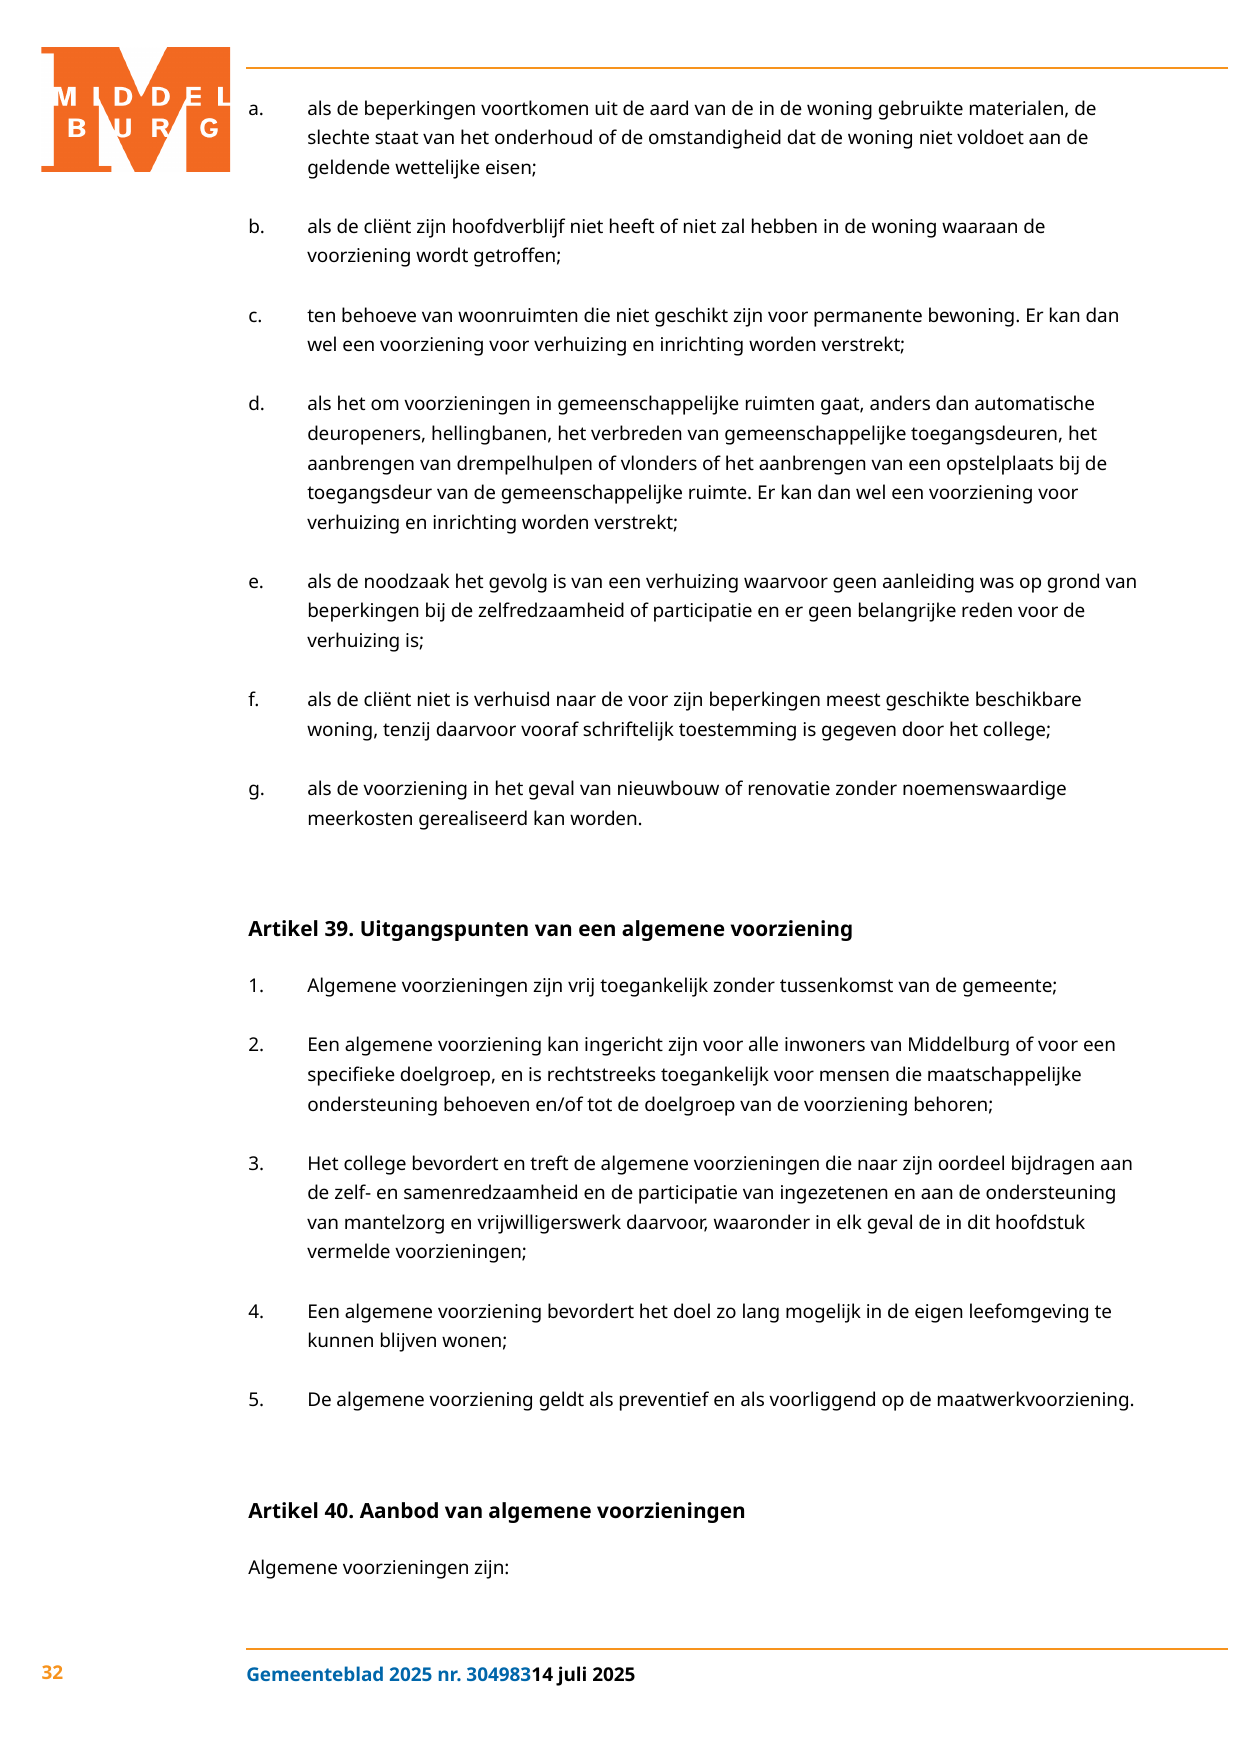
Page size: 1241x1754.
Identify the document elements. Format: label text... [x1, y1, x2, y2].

list Algemene voorzieningen zijn vrij toegankelijk zonder tussenkomst van de gemeente; [248, 972, 1152, 998]
list als de cliënt niet is verhuisd naar de voor zijn beperkingen meest geschikte beschikbare woning, tenzij daarvoor vooraf schriftelijk toestemming is gegeven door het college; [248, 686, 1152, 742]
list als de noodzaak het gevolg is van een verhuizing waarvoor geen aanleiding was op grond van beperkingen bij de zelfredzaamheid of participatie en er geen belangrijke reden voor de verhuizing is; [248, 568, 1152, 653]
picture [41, 47, 231, 172]
text Artikel 40. Aanbod van algemene voorzieningen [248, 1496, 1152, 1524]
list als de voorziening in het geval van nieuwbouw of renovatie zonder noemenswaardige meerkosten gerealiseerd kan worden. [248, 775, 1152, 831]
list ten behoeve van woonruimten die niet geschikt zijn voor permanente bewoning. Er kan dan wel een voorziening voor verhuizing en inrichting worden verstrekt; [248, 302, 1152, 357]
list als de cliënt zijn hoofdverblijf niet heeft of niet zal hebben in de woning waaraan de voorziening wordt getroffen; [248, 213, 1152, 268]
list De algemene voorziening geldt als preventief en als voorliggend op de maatwerkvoorziening. [248, 1387, 1152, 1412]
text Algemene voorzieningen zijn: [248, 1554, 1152, 1580]
text Artikel 39. Uitgangspunten van een algemene voorziening [248, 914, 1152, 943]
list als de beperkingen voortkomen uit de aard van de in de woning gebruikte materialen, de slechte staat van het onderhoud of de omstandigheid dat de woning niet voldoet aan de geldende wettelijke eisen; [248, 95, 1152, 180]
list Een algemene voorziening bevordert het doel zo lang mogelijk in de eigen leefomgeving te kunnen blijven wonen; [248, 1298, 1152, 1353]
list Het college bevordert en treft de algemene voorzieningen die naar zijn oordeel bijdragen aan de zelf- en samenredzaamheid en de participatie van ingezetenen en aan de ondersteuning van mantelzorg en vrijwilligerswerk daarvoor, waaronder in elk geval de in dit hoofdstuk vermelde voorzieningen; [248, 1150, 1152, 1264]
list Een algemene voorziening kan ingericht zijn voor alle inwoners van Middelburg of voor een specifieke doelgroep, en is rechtstreeks toegankelijk voor mensen die maatschappelijke ondersteuning behoeven en/of tot de doelgroep van de voorziening behoren; [248, 1032, 1152, 1116]
list als het om voorzieningen in gemeenschappelijke ruimten gaat, anders dan automatische deuropeners, hellingbanen, het verbreden van gemeenschappelijke toegangsdeuren, het aanbrengen van drempelhulpen of vlonders of het aanbrengen van een opstelplaats bij de toegangsdeur van de gemeenschappelijke ruimte. Er kan dan wel een voorziening voor verhuizing en inrichting worden verstrekt; [248, 391, 1152, 535]
